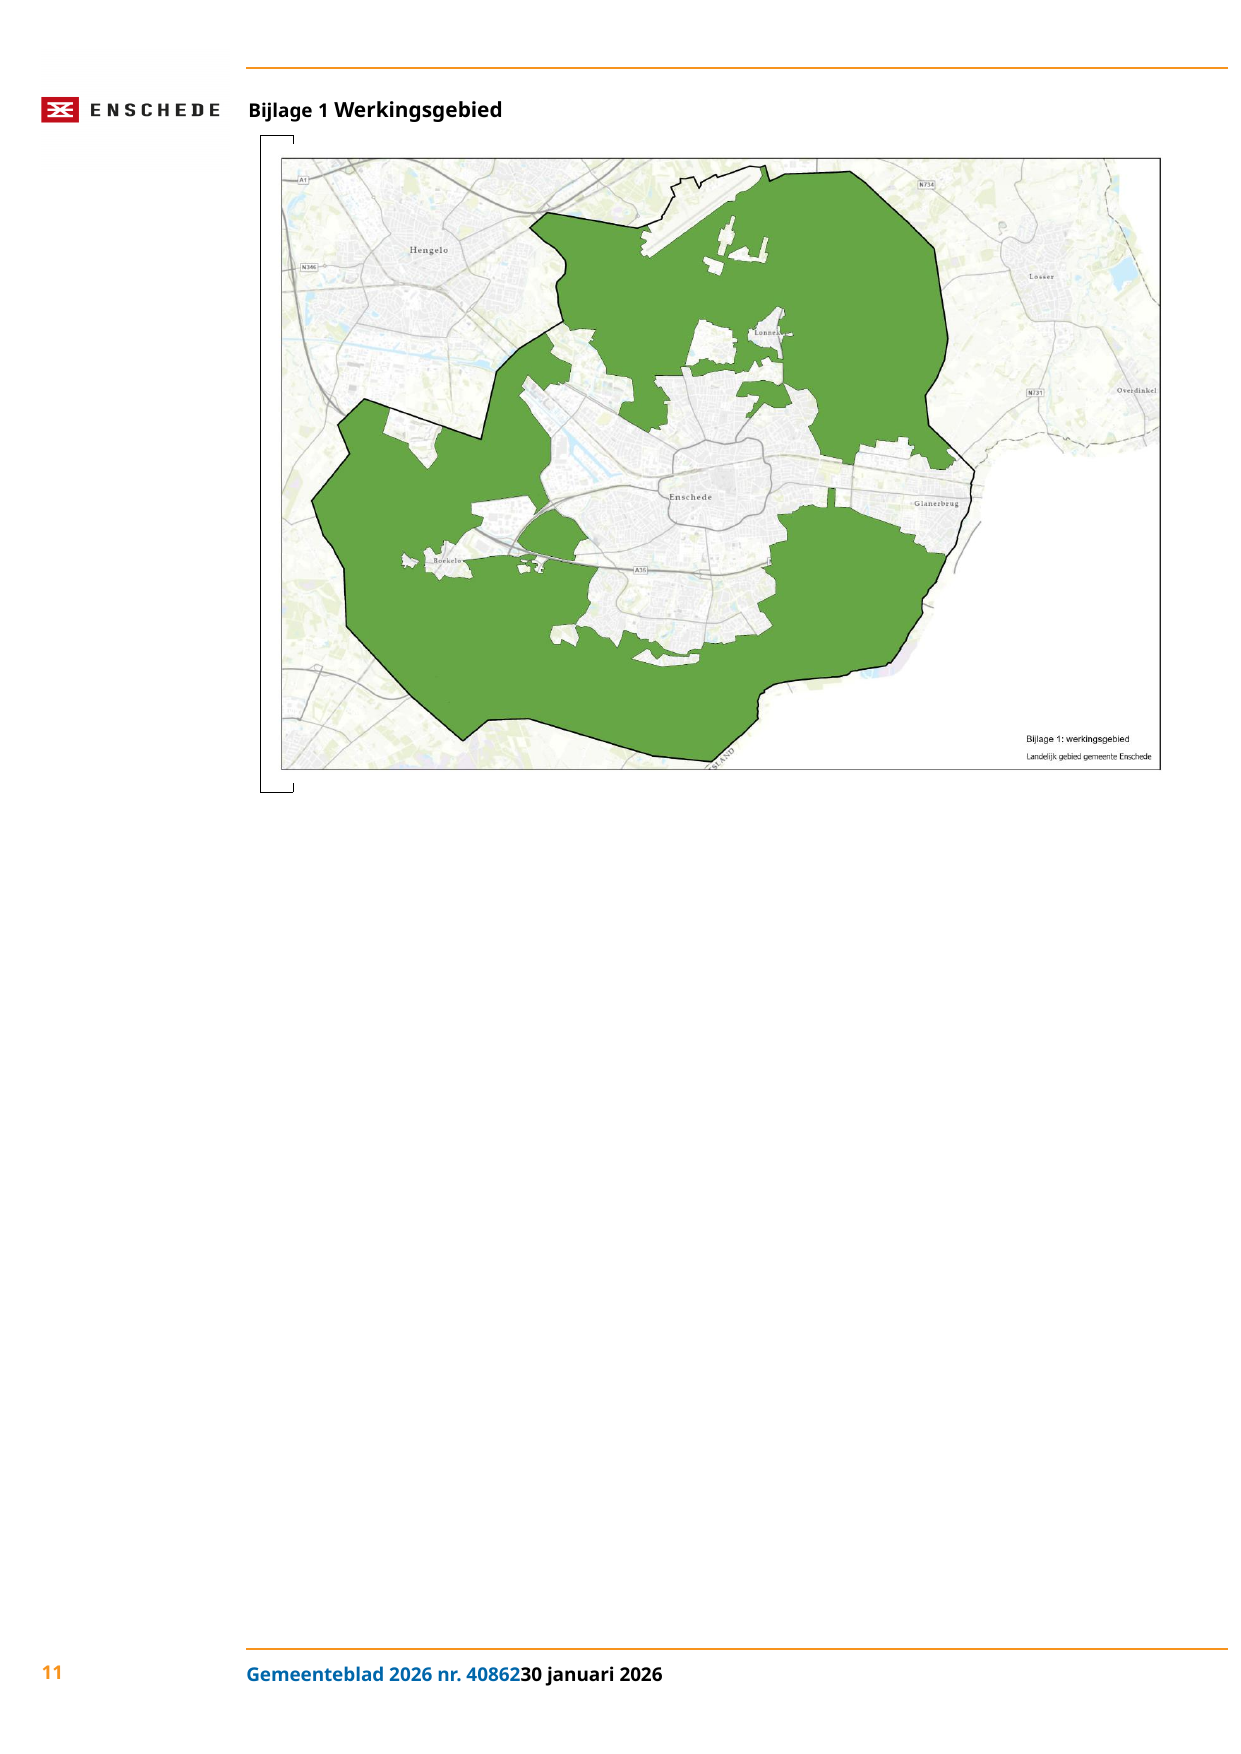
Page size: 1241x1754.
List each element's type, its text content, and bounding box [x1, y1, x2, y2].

picture [41, 47, 231, 172]
text Bijlage 1 Werkingsgebied [248, 95, 1152, 123]
picture [268, 144, 1173, 783]
